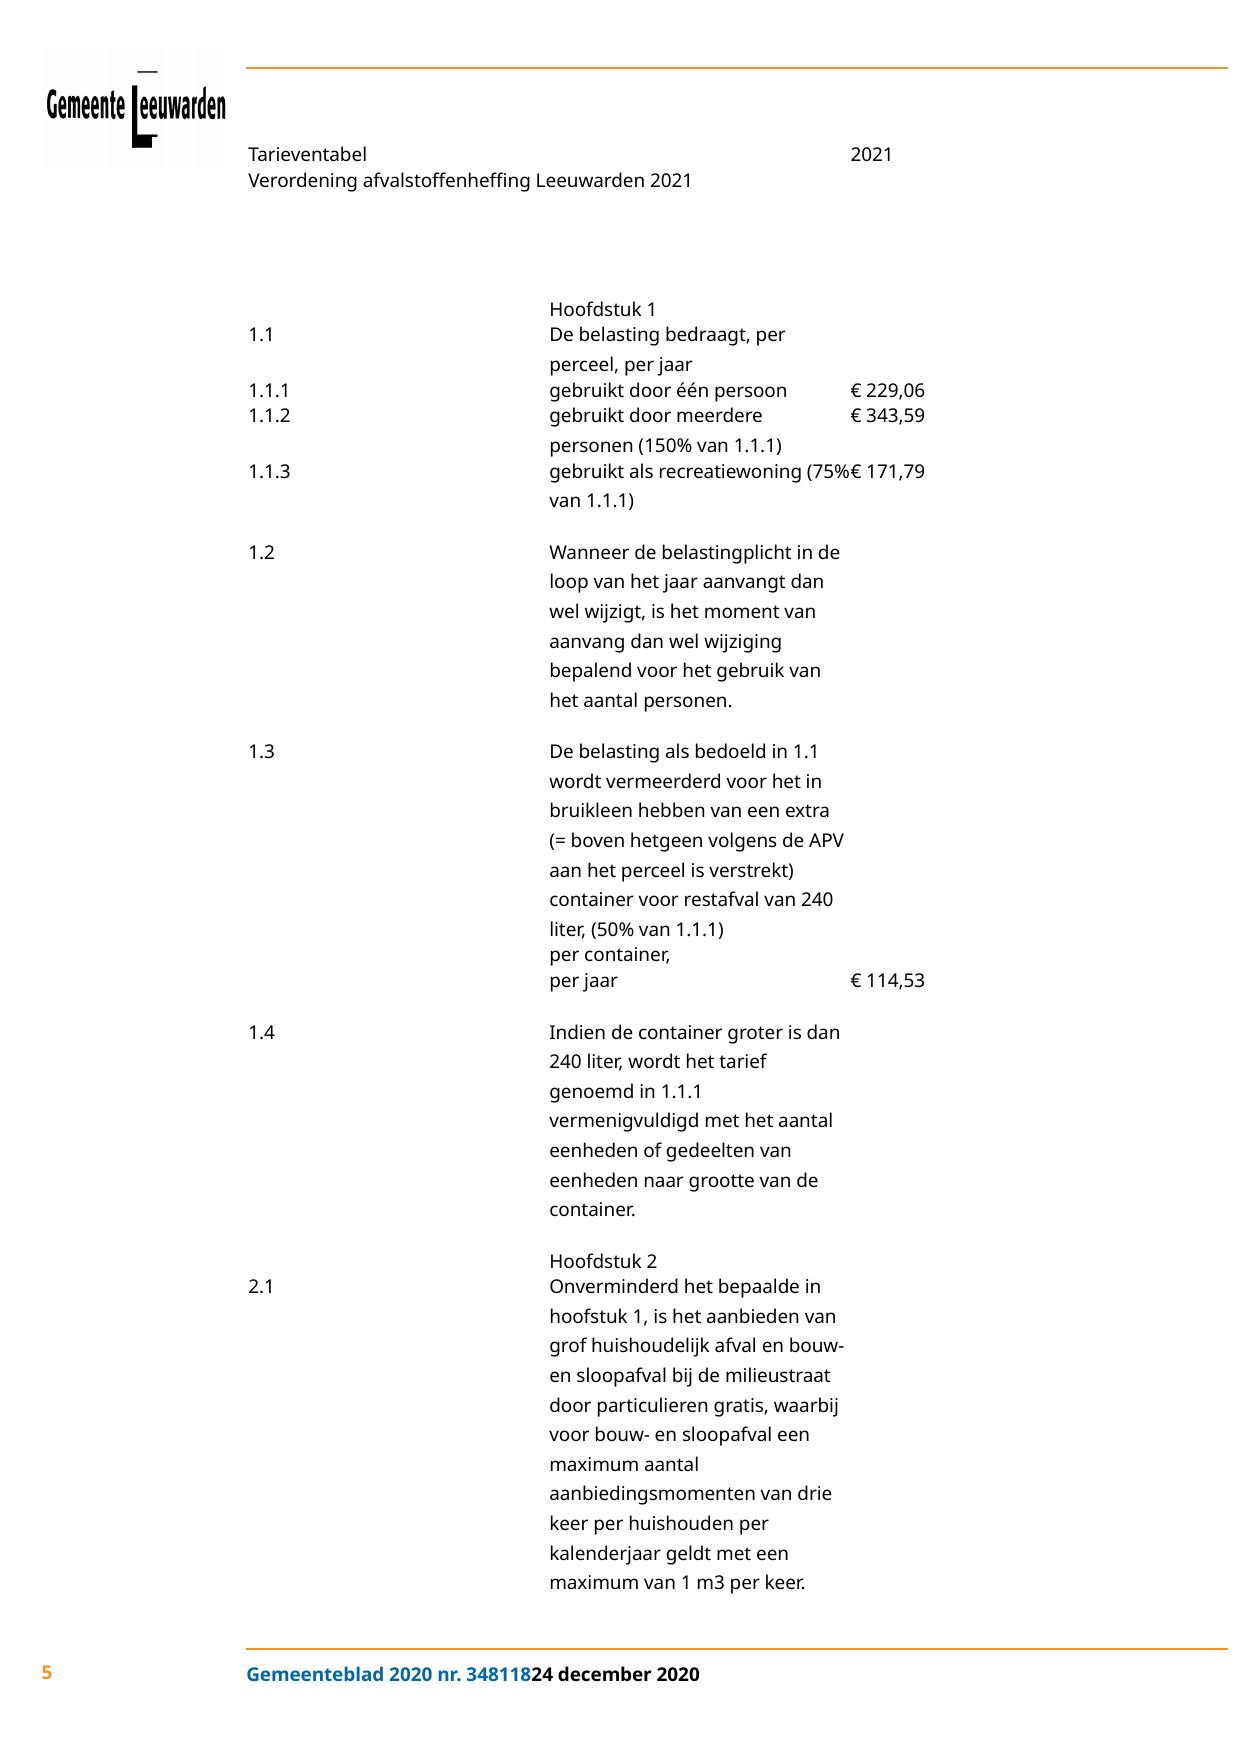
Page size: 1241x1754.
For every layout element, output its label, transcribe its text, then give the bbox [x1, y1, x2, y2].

table_cell Onverminderd het bepaalde in hoofstuk 1, is het aanbieden van grof huishoudelijk afval en bouw- en sloopafval bij de milieustraat door particulieren gratis, waarbij voor bouw- en sloopafval een maximum aantal aanbiedingsmomenten van drie keer per huishouden per kalenderjaar geldt met een maximum van 1 m3 per keer. [549, 1274, 850, 1595]
table_cell [248, 296, 549, 322]
table_cell [850, 993, 1152, 1019]
table_cell Wanneer de belastingplicht in de loop van het jaar aanvangt dan wel wijzigt, is het moment van aanvang dan wel wijziging bepalend voor het gebruik van het aantal personen. [549, 539, 850, 713]
table_cell [850, 1274, 1152, 1595]
table_cell [248, 1248, 549, 1273]
table_cell [248, 713, 549, 738]
table_header Tarieventabel [248, 142, 850, 167]
table_cell 1.2 [248, 539, 549, 713]
table_cell [248, 513, 549, 539]
table_cell [248, 270, 549, 296]
table_cell Hoofdstuk 2 [549, 1248, 850, 1273]
table_cell [549, 513, 850, 539]
table_cell per container, [549, 942, 850, 967]
table_cell [850, 739, 1152, 942]
table_cell 1.4 [248, 1019, 549, 1222]
table_cell [248, 942, 549, 967]
table_cell [850, 1222, 1152, 1248]
table_cell € 114,53 [850, 968, 1152, 993]
table_cell [850, 1248, 1152, 1273]
table_cell [549, 1222, 850, 1248]
table_cell [850, 539, 1152, 713]
table_cell € 229,06 [850, 377, 1152, 403]
table_cell [248, 245, 549, 270]
table_cell [248, 968, 549, 993]
table_cell 1.3 [248, 739, 549, 942]
table_cell [248, 993, 549, 1019]
table_cell gebruikt door één persoon [549, 377, 850, 403]
table_cell 1.1 [248, 322, 549, 377]
table_cell [549, 713, 850, 738]
table_header 2021 [850, 142, 1152, 167]
table_cell [248, 1222, 549, 1248]
table_cell [549, 993, 850, 1019]
table_cell [549, 245, 850, 270]
table_cell [850, 1019, 1152, 1222]
table_cell [248, 219, 549, 244]
table_cell [549, 193, 850, 219]
table_cell gebruikt door meerdere personen (150% van 1.1.1) [549, 403, 850, 458]
table_cell [248, 193, 549, 219]
table_cell De belasting bedraagt, per perceel, per jaar [549, 322, 850, 377]
table_cell [850, 713, 1152, 738]
table_cell De belasting als bedoeld in 1.1 wordt vermeerderd voor het in bruikleen hebben van een extra (= boven hetgeen volgens de APV aan het perceel is verstrekt) container voor restafval van 240 liter, (50% van 1.1.1) [549, 739, 850, 942]
table_cell gebruikt als recreatiewoning (75% van 1.1.1) [549, 458, 850, 513]
table_cell Indien de container groter is dan 240 liter, wordt het tarief genoemd in 1.1.1 vermenigvuldigd met het aantal eenheden of gedeelten van eenheden naar grootte van de container. [549, 1019, 850, 1222]
table_cell 1.1.2 [248, 403, 549, 458]
table_cell € 171,79 [850, 458, 1152, 513]
table_cell Hoofdstuk 1 [549, 296, 850, 322]
table_cell [850, 270, 1152, 296]
table_cell 1.1.3 [248, 458, 549, 513]
table_cell [850, 942, 1152, 967]
table_cell Verordening afvalstoffenheffing Leeuwarden 2021 [248, 167, 850, 193]
table_cell [549, 270, 850, 296]
table_cell [850, 296, 1152, 322]
table_cell [850, 245, 1152, 270]
table_cell [850, 219, 1152, 244]
table_cell [850, 322, 1152, 377]
table_cell [850, 167, 1152, 193]
table_cell € 343,59 [850, 403, 1152, 458]
table_cell [850, 193, 1152, 219]
table_cell [549, 219, 850, 244]
table_cell [850, 513, 1152, 539]
table_cell per jaar [549, 968, 850, 993]
table_cell 1.1.1 [248, 377, 549, 403]
table_cell 2.1 [248, 1274, 549, 1595]
picture [41, 47, 231, 172]
